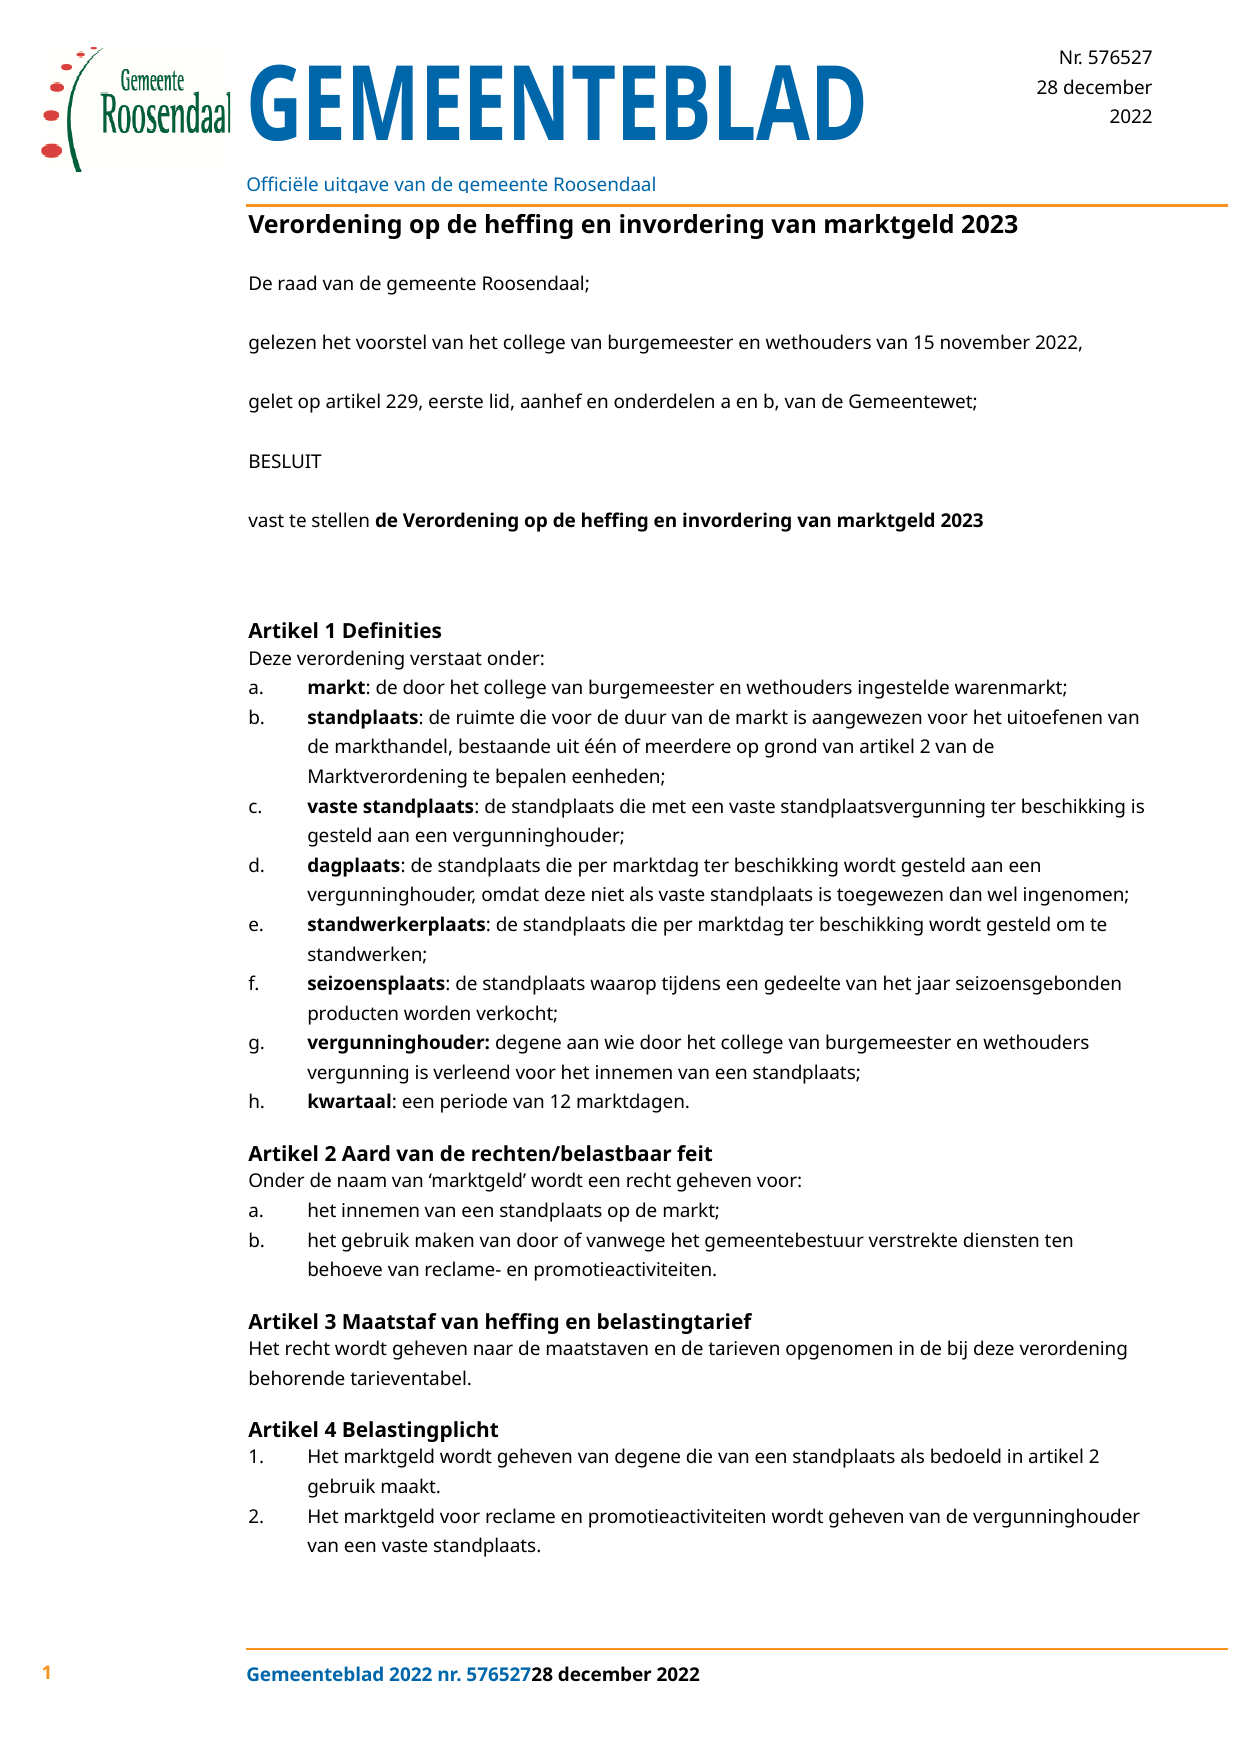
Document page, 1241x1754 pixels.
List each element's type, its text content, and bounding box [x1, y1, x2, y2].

text gelet op artikel 229, eerste lid, aanhef en onderdelen a en b, van de Gemeentewet; [248, 389, 1152, 414]
list Het marktgeld voor reclame en promotieactiviteiten wordt geheven van de vergunninghouder van een vaste standplaats. [248, 1503, 1152, 1558]
list Het marktgeld wordt geheven van degene die van een standplaats als bedoeld in artikel 2 gebruik maakt. [248, 1444, 1152, 1499]
list standplaats: de ruimte die voor de duur van de markt is aangewezen voor het uitoefenen van de markthandel, bestaande uit één of meerdere op grond van artikel 2 van de Marktverordening te bepalen eenheden; [248, 704, 1152, 789]
text Artikel 4 Belastingplicht [248, 1415, 1152, 1444]
text BESLUIT [248, 448, 1152, 473]
list markt: de door het college van burgemeester en wethouders ingestelde warenmarkt; [248, 674, 1152, 700]
text Deze verordening verstaat onder: [248, 645, 1152, 671]
text Artikel 1 Definities [248, 617, 1152, 645]
picture [41, 47, 231, 172]
text vast te stellen de Verordening op de heffing en invordering van marktgeld 2023 [248, 507, 1152, 533]
list kwartaal: een periode van 12 marktdagen. [248, 1089, 1152, 1114]
list het innemen van een standplaats op de markt; [248, 1197, 1152, 1223]
list vergunninghouder: degene aan wie door het college van burgemeester en wethouders vergunning is verleend voor het innemen van een standplaats; [248, 1029, 1152, 1085]
list het gebruik maken van door of vanwege het gemeentebestuur verstrekte diensten ten behoeve van reclame- en promotieactiviteiten. [248, 1227, 1152, 1282]
list seizoensplaats: de standplaats waarop tijdens een gedeelte van het jaar seizoensgebonden producten worden verkocht; [248, 970, 1152, 1026]
text De raad van de gemeente Roosendaal; [248, 270, 1152, 296]
text Verordening op de heffing en invordering van marktgeld 2023 [248, 207, 1152, 241]
list standwerkerplaats: de standplaats die per marktdag ter beschikking wordt gesteld om te standwerken; [248, 911, 1152, 967]
text Artikel 3 Maatstaf van heffing en belastingtarief [248, 1307, 1152, 1335]
text Onder de naam van ‘marktgeld’ wordt een recht geheven voor: [248, 1168, 1152, 1193]
list vaste standplaats: de standplaats die met een vaste standplaatsvergunning ter beschikking is gesteld aan een vergunninghouder; [248, 793, 1152, 848]
list dagplaats: de standplaats die per marktdag ter beschikking wordt gesteld aan een vergunninghouder, omdat deze niet als vaste standplaats is toegewezen dan wel ingenomen; [248, 852, 1152, 907]
text gelezen het voorstel van het college van burgemeester en wethouders van 15 november 2022, [248, 329, 1152, 355]
text Artikel 2 Aard van de rechten/belastbaar feit [248, 1139, 1152, 1168]
text Het recht wordt geheven naar de maatstaven en de tarieven opgenomen in de bij deze verordening behorende tarieventabel. [248, 1335, 1152, 1391]
